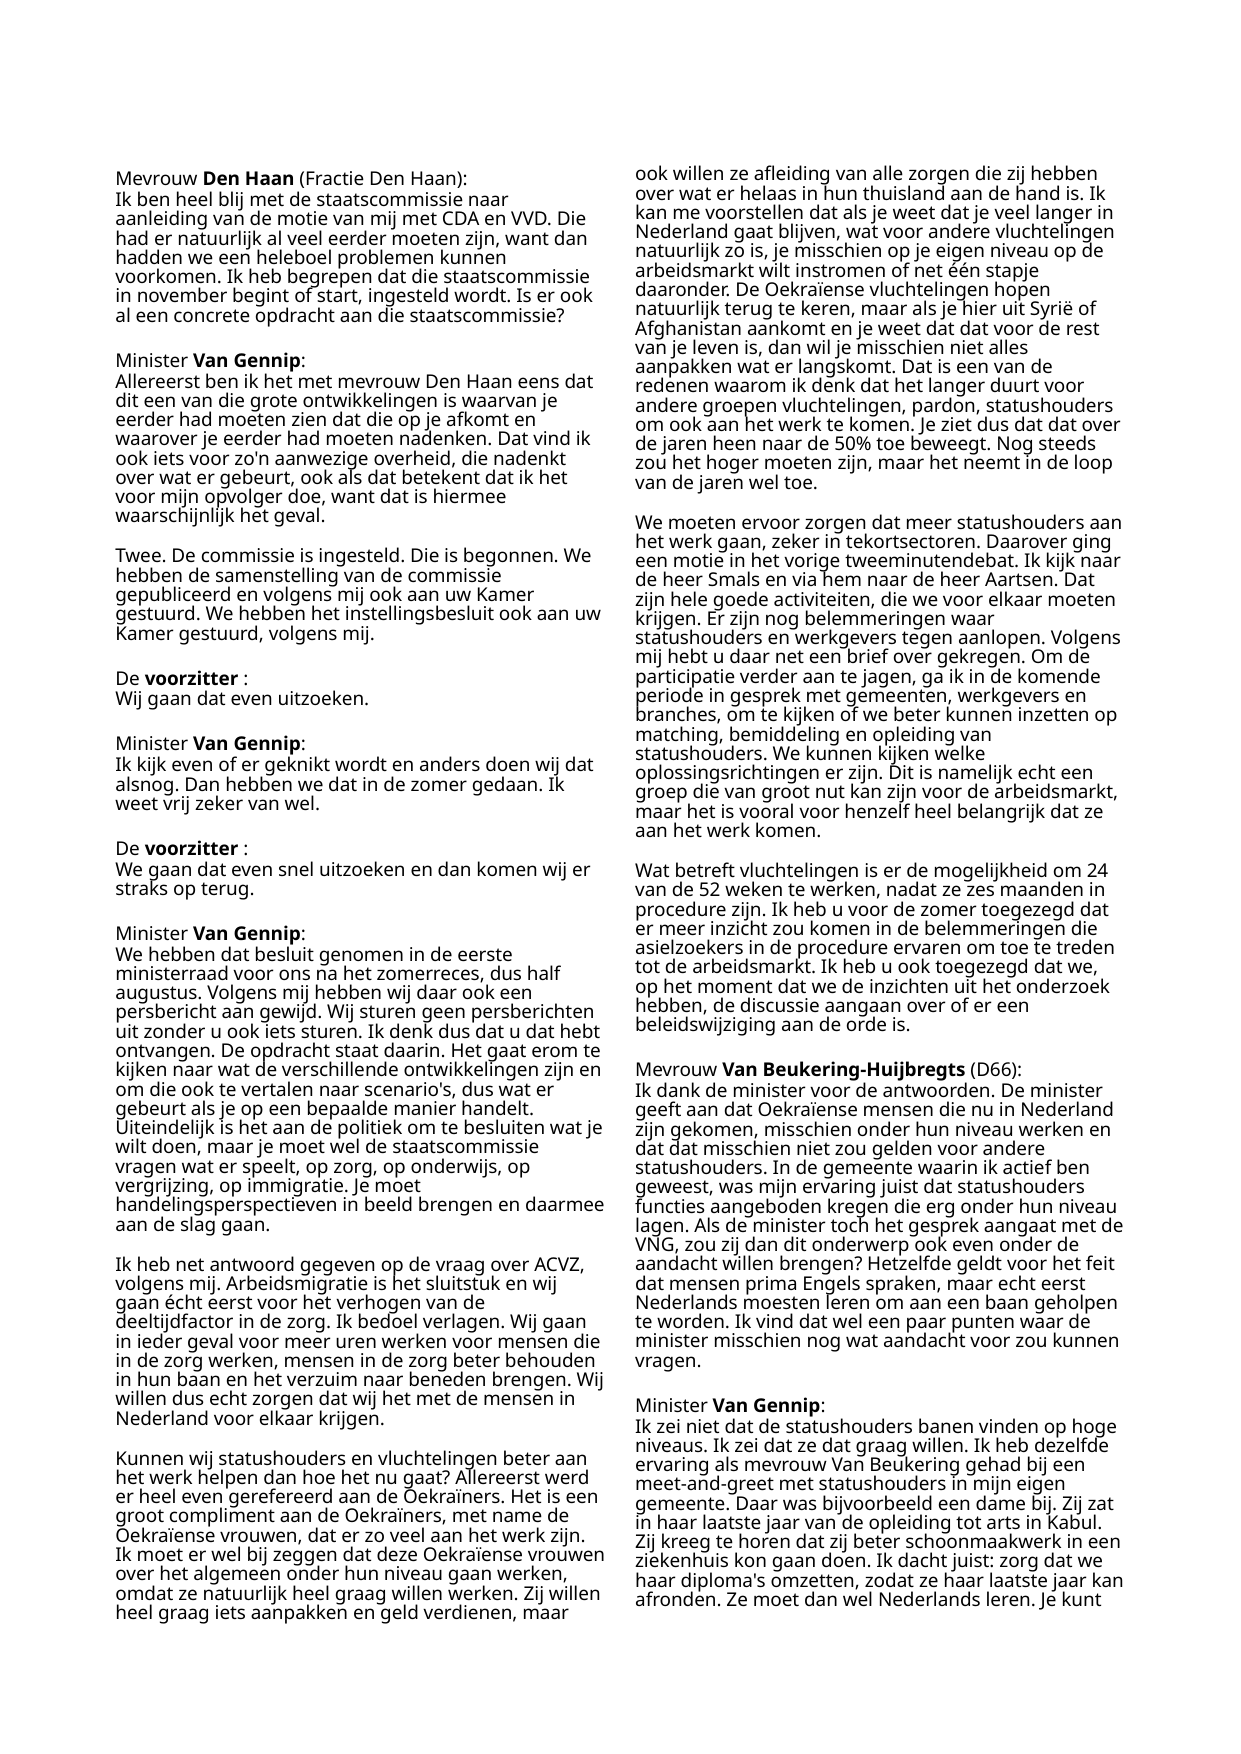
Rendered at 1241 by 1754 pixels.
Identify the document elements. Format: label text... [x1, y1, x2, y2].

text Minister Van Gennip: [115, 920, 605, 946]
text Minister Van Gennip: [115, 731, 605, 756]
text We gaan dat even snel uitzoeken en dan komen wij er straks op terug. [115, 861, 605, 899]
text Mevrouw Van Beukering-Huijbregts (D66): [635, 1056, 1125, 1082]
text Ik heb net antwoord gegeven op de vraag over ACVZ, volgens mij. Arbeidsmigratie is het sluitstuk en wij gaan écht eerst voor het verhogen van de deeltijdfactor in de zorg. Ik bedoel verlagen. Wij gaan in ieder geval voor meer uren werken voor mensen die in de zorg werken, mensen in de zorg beter behouden in hun baan en het verzuim naar beneden brengen. Wij willen dus echt zorgen dat wij het met de mensen in Nederland voor elkaar krijgen. [115, 1256, 605, 1429]
text Allereerst ben ik het met mevrouw Den Haan eens dat dit een van die grote ontwikkelingen is waarvan je eerder had moeten zien dat die op je afkomt en waarover je eerder had moeten nadenken. Dat vind ik ook iets voor zo'n aanwezige overheid, die nadenkt over wat er gebeurt, ook als dat betekent dat ik het voor mijn opvolger doe, want dat is hiermee waarschijnlijk het geval. [115, 373, 605, 527]
text Kunnen wij statushouders en vluchtelingen beter aan het werk helpen dan hoe het nu gaat? Allereerst werd er heel even gerefereerd aan de Oekraïners. Het is een groot compliment aan de Oekraïners, met name de Oekraïense vrouwen, dat er zo veel aan het werk zijn. Ik moet er wel bij zeggen dat deze Oekraïense vrouwen over het algemeen onder hun niveau gaan werken, omdat ze natuurlijk heel graag willen werken. Zij willen heel graag iets aanpakken en geld verdienen, maar [115, 1450, 605, 1623]
text Ik kijk even of er geknikt wordt en anders doen wij dat alsnog. Dan hebben we dat in de zomer gedaan. Ik weet vrij zeker van wel. [115, 756, 605, 814]
text We hebben dat besluit genomen in de eerste ministerraad voor ons na het zomerreces, dus half augustus. Volgens mij hebben wij daar ook een persbericht aan gewijd. Wij sturen geen persberichten uit zonder u ook iets sturen. Ik denk dus dat u dat hebt ontvangen. De opdracht staat daarin. Het gaat erom te kijken naar wat de verschillende ontwikkelingen zijn en om die ook te vertalen naar scenario's, dus wat er gebeurt als je op een bepaalde manier handelt. Uiteindelijk is het aan de politiek om te besluiten wat je wilt doen, maar je moet wel de staatscommissie vragen wat er speelt, op zorg, op onderwijs, op vergrijzing, op immigratie. Je moet handelingsperspectieven in beeld brengen en daarmee aan de slag gaan. [115, 946, 605, 1235]
text Ik ben heel blij met de staatscommissie naar aanleiding van de motie van mij met CDA en VVD. Die had er natuurlijk al veel eerder moeten zijn, want dan hadden we een heleboel problemen kunnen voorkomen. Ik heb begrepen dat die staatscommissie in november begint of start, ingesteld wordt. Is er ook al een concrete opdracht aan die staatscommissie? [115, 191, 605, 326]
text Wij gaan dat even uitzoeken. [115, 690, 605, 710]
text Ik dank de minister voor de antwoorden. De minister geeft aan dat Oekraïense mensen die nu in Nederland zijn gekomen, misschien onder hun niveau werken en dat dat misschien niet zou gelden voor andere statushouders. In de gemeente waarin ik actief ben geweest, was mijn ervaring juist dat statushouders functies aangeboden kregen die erg onder hun niveau lagen. Als de minister toch het gesprek aangaat met de VNG, zou zij dan dit onderwerp ook even onder de aandacht willen brengen? Hetzelfde geldt voor het feit dat mensen prima Engels spraken, maar echt eerst Nederlands moesten leren om aan een baan geholpen te worden. Ik vind dat wel een paar punten waar de minister misschien nog wat aandacht voor zou kunnen vragen. [635, 1082, 1125, 1371]
text ook willen ze afleiding van alle zorgen die zij hebben over wat er helaas in hun thuisland aan de hand is. Ik kan me voorstellen dat als je weet dat je veel langer in Nederland gaat blijven, wat voor andere vluchtelingen natuurlijk zo is, je misschien op je eigen niveau op de arbeidsmarkt wilt instromen of net één stapje daaronder. De Oekraïense vluchtelingen hopen natuurlijk terug te keren, maar als je hier uit Syrië of Afghanistan aankomt en je weet dat dat voor de rest van je leven is, dan wil je misschien niet alles aanpakken wat er langskomt. Dat is een van de redenen waarom ik denk dat het langer duurt voor andere groepen vluchtelingen, pardon, statushouders om ook aan het werk te komen. Je ziet dus dat dat over de jaren heen naar de 50% toe beweegt. Nog steeds zou het hoger moeten zijn, maar het neemt in de loop van de jaren wel toe. [635, 165, 1125, 493]
text Minister Van Gennip: [635, 1392, 1125, 1418]
text Minister Van Gennip: [115, 347, 605, 373]
text Mevrouw Den Haan (Fractie Den Haan): [115, 165, 605, 191]
text De voorzitter : [115, 835, 605, 861]
text Wat betreft vluchtelingen is er de mogelijkheid om 24 van de 52 weken te werken, nadat ze zes maanden in procedure zijn. Ik heb u voor de zomer toegezegd dat er meer inzicht zou komen in de belemmeringen die asielzoekers in de procedure ervaren om toe te treden tot de arbeidsmarkt. Ik heb u ook toegezegd dat we, op het moment dat we de inzichten uit het onderzoek hebben, de discussie aangaan over of er een beleidswijziging aan de orde is. [635, 862, 1125, 1035]
text Ik zei niet dat de statushouders banen vinden op hoge niveaus. Ik zei dat ze dat graag willen. Ik heb dezelfde ervaring als mevrouw Van Beukering gehad bij een meet-and-greet met statushouders in mijn eigen gemeente. Daar was bijvoorbeeld een dame bij. Zij zat in haar laatste jaar van de opleiding tot arts in Kabul. Zij kreeg te horen dat zij beter schoonmaakwerk in een ziekenhuis kon gaan doen. Ik dacht juist: zorg dat we haar diploma's omzetten, zodat ze haar laatste jaar kan afronden. Ze moet dan wel Nederlands leren. Je kunt [635, 1418, 1125, 1610]
text Twee. De commissie is ingesteld. Die is begonnen. We hebben de samenstelling van de commissie gepubliceerd en volgens mij ook aan uw Kamer gestuurd. We hebben het instellingsbesluit ook aan uw Kamer gestuurd, volgens mij. [115, 547, 605, 644]
text We moeten ervoor zorgen dat meer statushouders aan het werk gaan, zeker in tekortsectoren. Daarover ging een motie in het vorige tweeminutendebat. Ik kijk naar de heer Smals en via hem naar de heer Aartsen. Dat zijn hele goede activiteiten, die we voor elkaar moeten krijgen. Er zijn nog belemmeringen waar statushouders en werkgevers tegen aanlopen. Volgens mij hebt u daar net een brief over gekregen. Om de participatie verder aan te jagen, ga ik in de komende periode in gesprek met gemeenten, werkgevers en branches, om te kijken of we beter kunnen inzetten op matching, bemiddeling en opleiding van statushouders. We kunnen kijken welke oplossingsrichtingen er zijn. Dit is namelijk echt een groep die van groot nut kan zijn voor de arbeidsmarkt, maar het is vooral voor henzelf heel belangrijk dat ze aan het werk komen. [635, 514, 1125, 841]
text De voorzitter : [115, 665, 605, 690]
